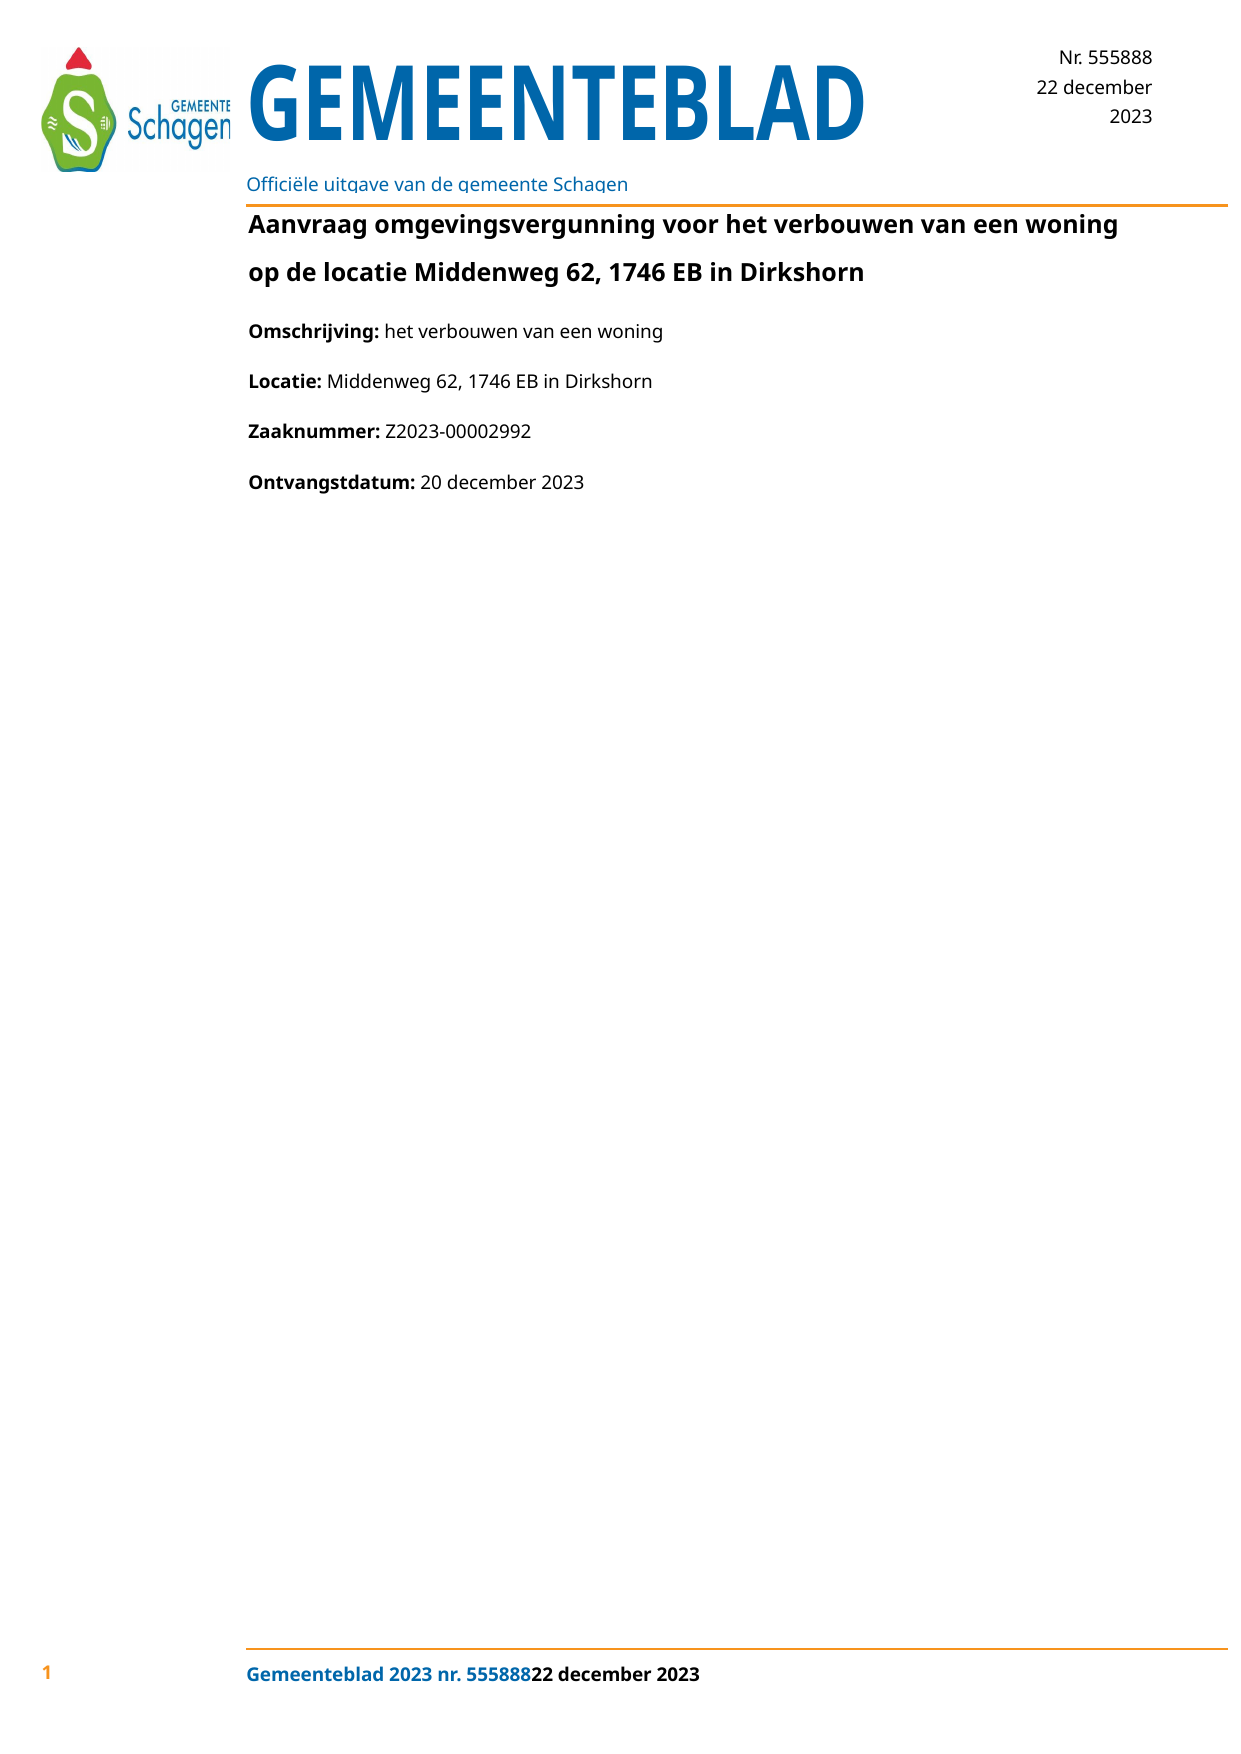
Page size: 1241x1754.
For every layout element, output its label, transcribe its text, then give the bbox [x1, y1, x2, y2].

picture [41, 47, 231, 172]
text Ontvangstdatum: 20 december 2023 [248, 469, 1152, 495]
text Locatie: Middenweg 62, 1746 EB in Dirkshorn [248, 368, 1152, 394]
text Aanvraag omgevingsvergunning voor het verbouwen van een woning op de locatie Middenweg 62, 1746 EB in Dirkshorn [248, 207, 1152, 288]
text Omschrijving: het verbouwen van een woning [248, 318, 1152, 344]
text Zaaknummer: Z2023-00002992 [248, 419, 1152, 444]
